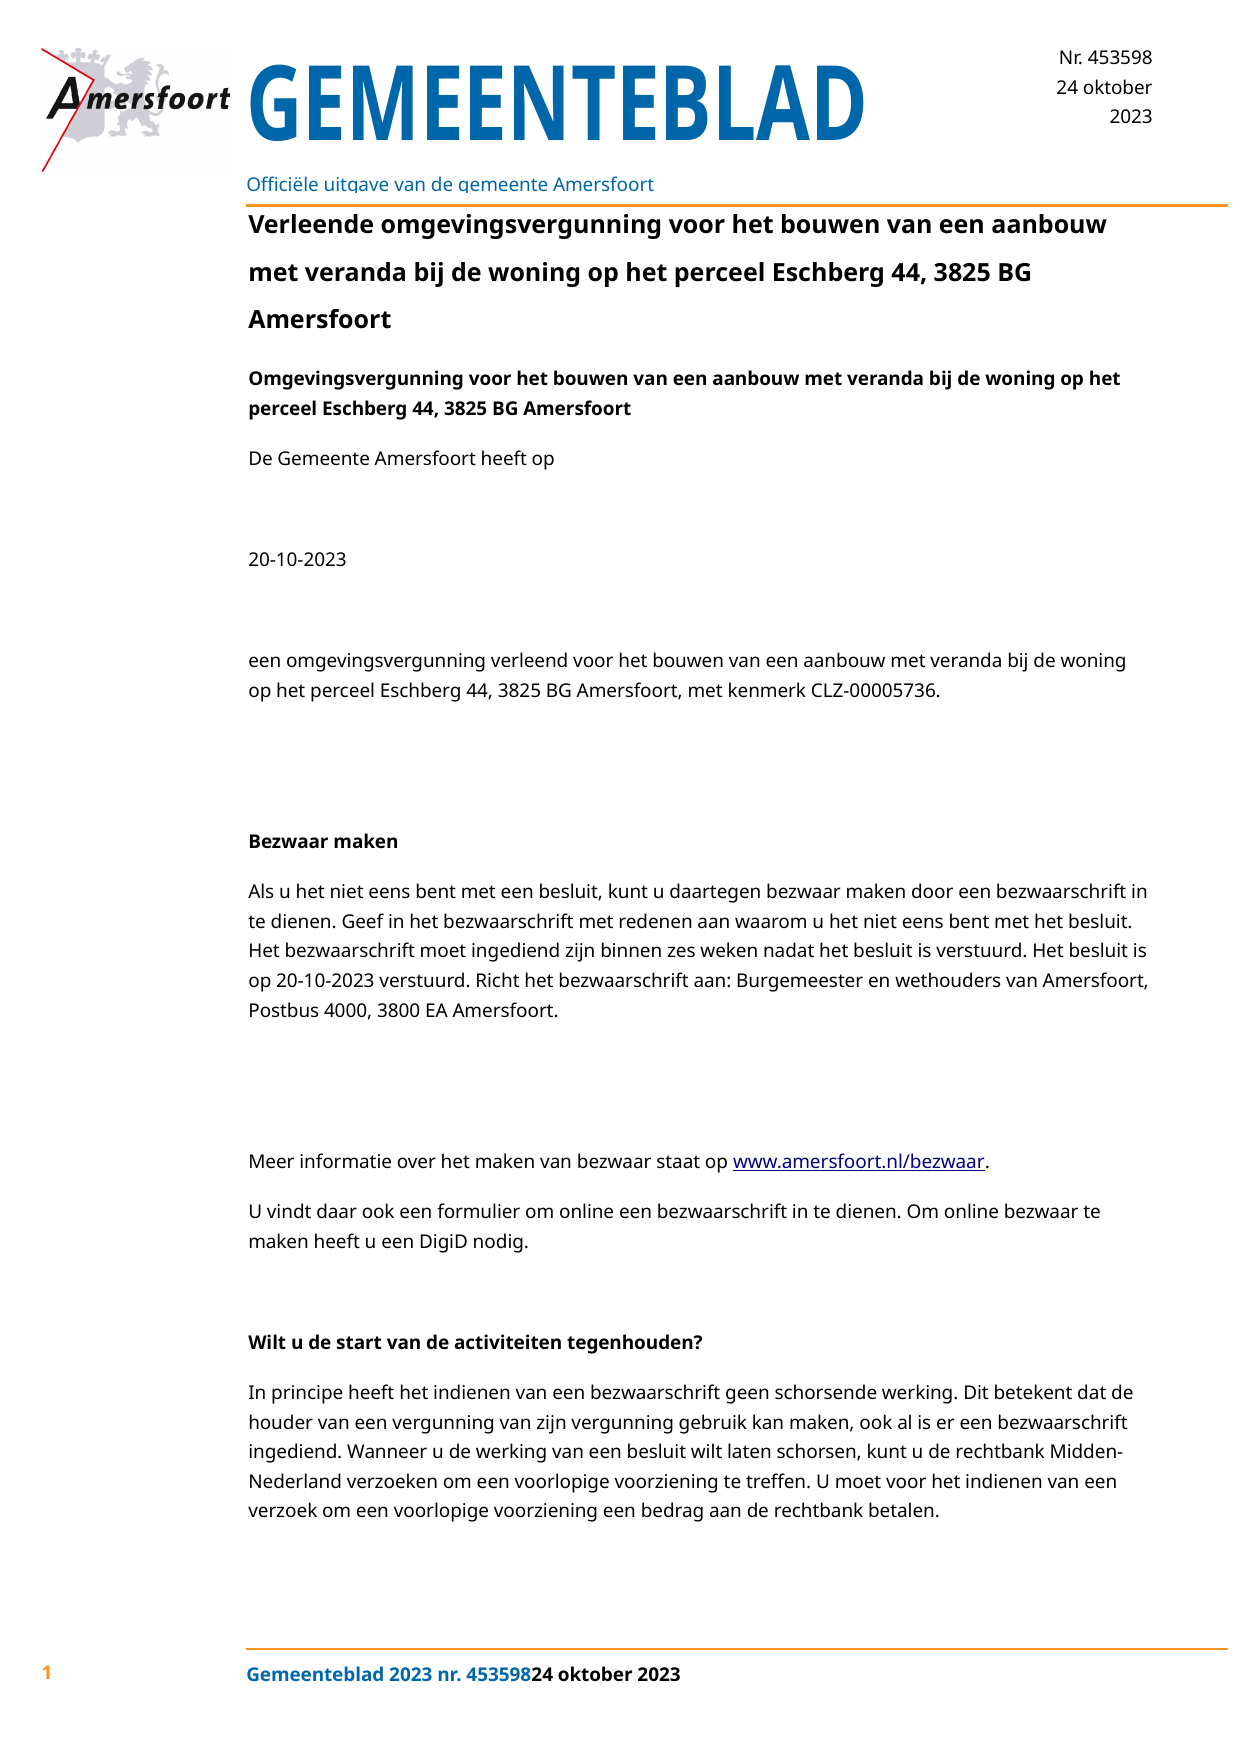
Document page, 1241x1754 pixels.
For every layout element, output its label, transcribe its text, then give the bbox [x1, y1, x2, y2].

text Meer informatie over het maken van bezwaar staat op www.amersfoort.nl/bezwaar. [248, 1148, 1152, 1174]
text Wilt u de start van de activiteiten tegenhouden? [248, 1329, 1152, 1354]
text Omgevingsvergunning voor het bouwen van een aanbouw met veranda bij de woning op het perceel Eschberg 44, 3825 BG Amersfoort [248, 366, 1152, 421]
text een omgevingsvergunning verleend voor het bouwen van een aanbouw met veranda bij de woning op het perceel Eschberg 44, 3825 BG Amersfoort, met kenmerk CLZ-00005736. [248, 647, 1152, 702]
text De Gemeente Amersfoort heeft op [248, 446, 1152, 471]
text Bezwaar maken [248, 828, 1152, 854]
text Verleende omgevingsvergunning voor het bouwen van een aanbouw met veranda bij de woning op het perceel Eschberg 44, 3825 BG Amersfoort [248, 207, 1152, 336]
text U vindt daar ook een formulier om online een bezwaarschrift in te dienen. Om online bezwaar te maken heeft u een DigiD nodig. [248, 1198, 1152, 1254]
text In principe heeft het indienen van een bezwaarschrift geen schorsende werking. Dit betekent dat de houder van een vergunning van zijn vergunning gebruik kan maken, ook al is er een bezwaarschrift ingediend. Wanneer u de werking van een besluit wilt laten schorsen, kunt u de rechtbank Midden-Nederland verzoeken om een voorlopige voorziening te treffen. U moet voor het indienen van een verzoek om een voorlopige voorziening een bedrag aan de rechtbank betalen. [248, 1379, 1152, 1523]
text Als u het niet eens bent met een besluit, kunt u daartegen bezwaar maken door een bezwaarschrift in te dienen. Geef in het bezwaarschrift met redenen aan waarom u het niet eens bent met het besluit. Het bezwaarschrift moet ingediend zijn binnen zes weken nadat het besluit is verstuurd. Het besluit is op 20-10-2023 verstuurd. Richt het bezwaarschrift aan: Burgemeester en wethouders van Amersfoort, Postbus 4000, 3800 EA Amersfoort. [248, 878, 1152, 1022]
text 20-10-2023 [248, 546, 1152, 572]
picture [41, 47, 231, 172]
